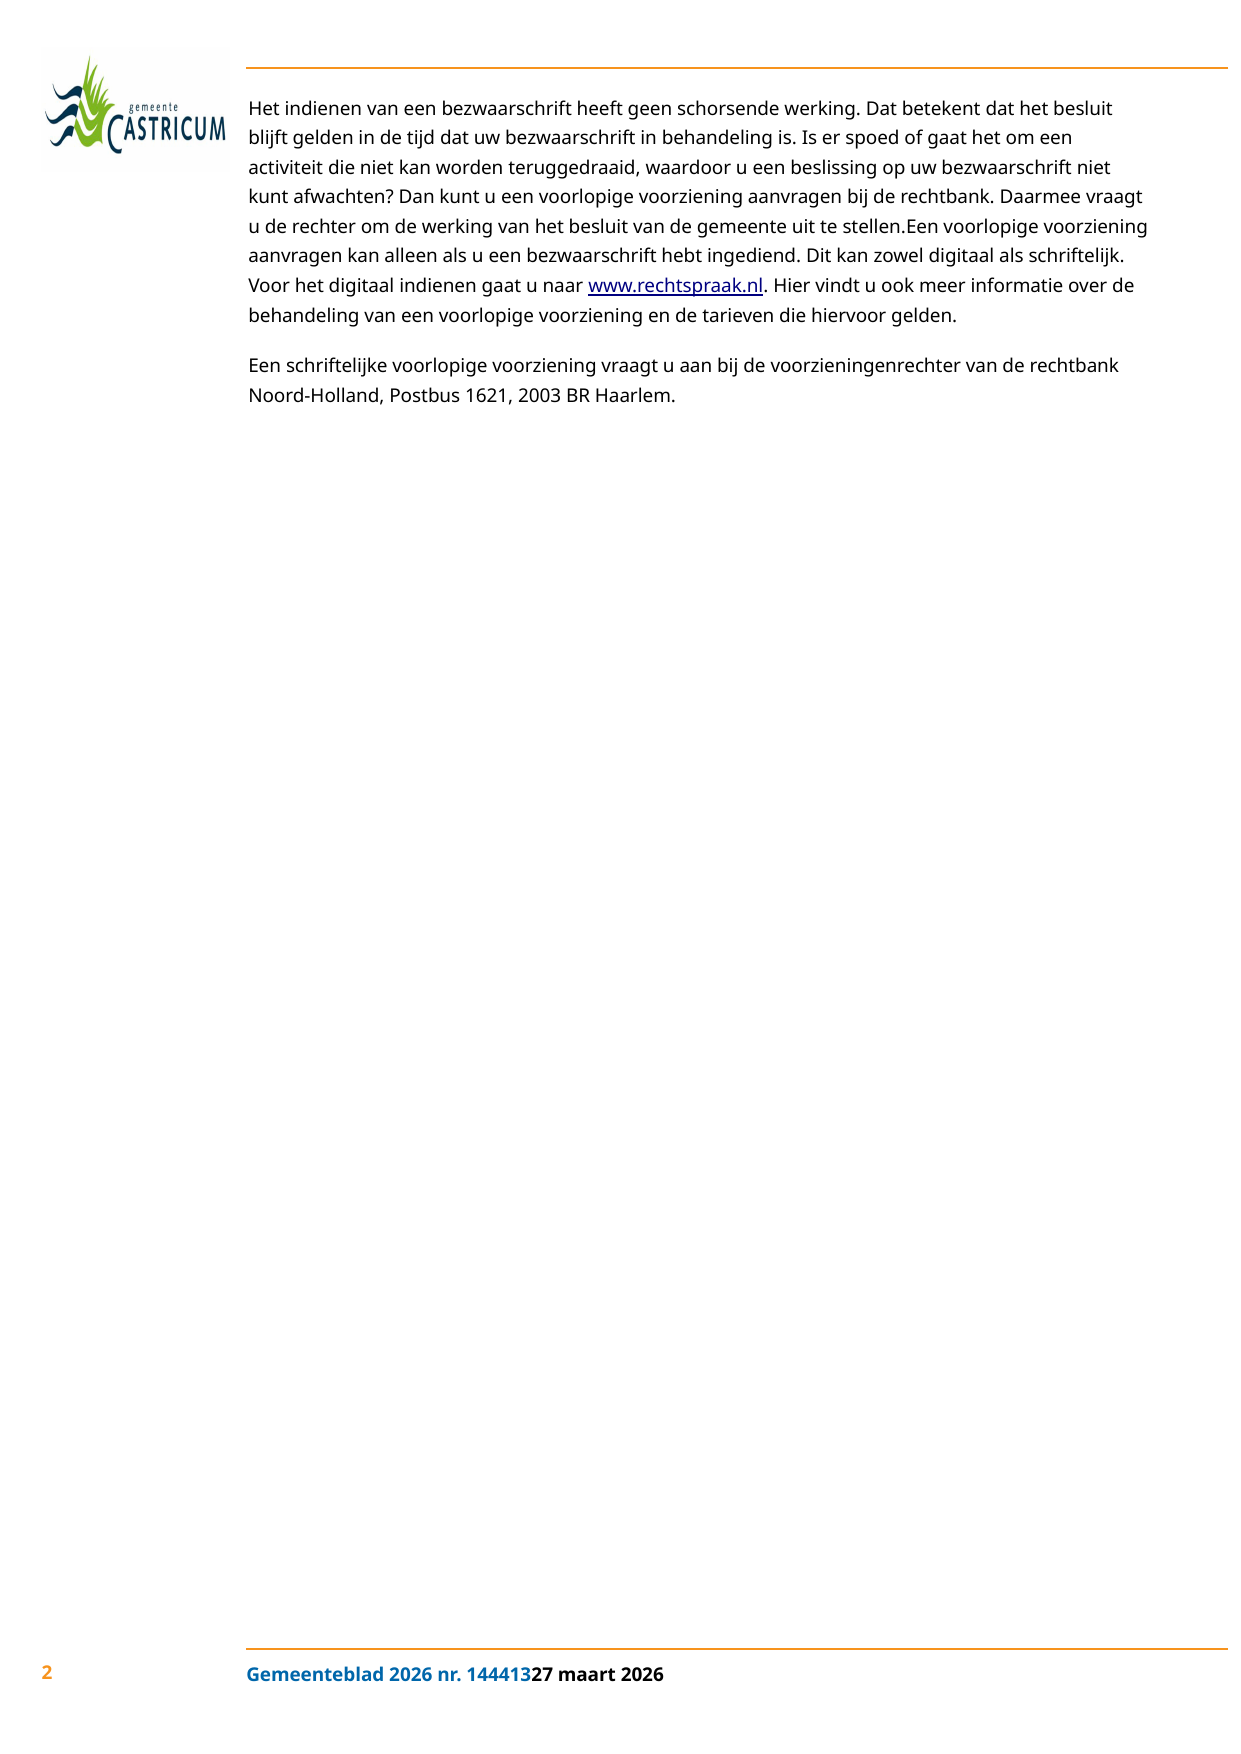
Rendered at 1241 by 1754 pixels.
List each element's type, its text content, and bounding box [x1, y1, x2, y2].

text Het indienen van een bezwaarschrift heeft geen schorsende werking. Dat betekent dat het besluit blijft gelden in de tijd dat uw bezwaarschrift in behandeling is. Is er spoed of gaat het om een activiteit die niet kan worden teruggedraaid, waardoor u een beslissing op uw bezwaarschrift niet kunt afwachten? Dan kunt u een voorlopige voorziening aanvragen bij de rechtbank. Daarmee vraagt u de rechter om de werking van het besluit van de gemeente uit te stellen.Een voorlopige voorziening aanvragen kan alleen als u een bezwaarschrift hebt ingediend. Dit kan zowel digitaal als schriftelijk. Voor het digitaal indienen gaat u naar www.rechtspraak.nl. Hier vindt u ook meer informatie over de behandeling van een voorlopige voorziening en de tarieven die hiervoor gelden. [248, 95, 1152, 328]
text Een schriftelijke voorlopige voorziening vraagt u aan bij de voorzieningenrechter van de rechtbank Noord-Holland, Postbus 1621, 2003 BR Haarlem. [248, 352, 1152, 408]
picture [41, 47, 231, 172]
